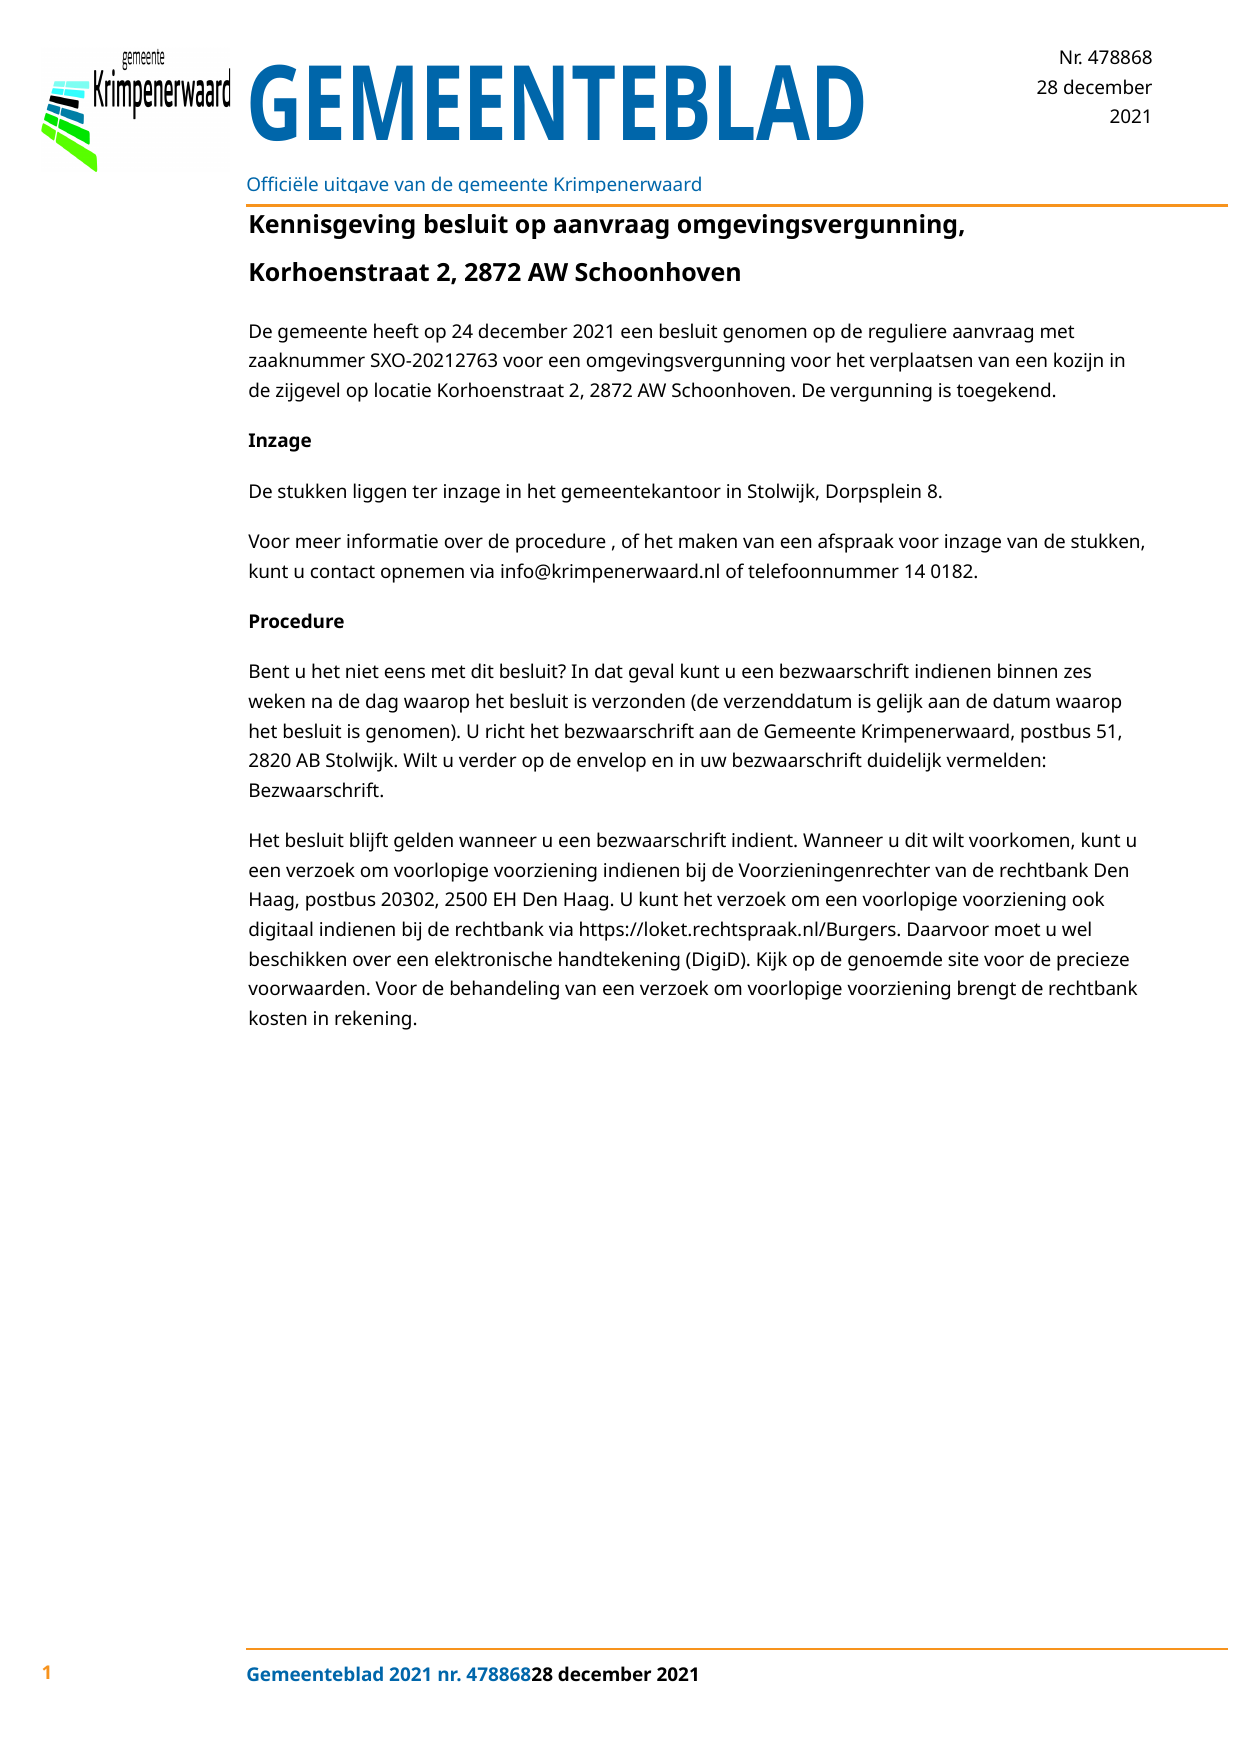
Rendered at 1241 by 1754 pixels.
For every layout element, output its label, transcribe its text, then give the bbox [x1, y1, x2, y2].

text Het besluit blijft gelden wanneer u een bezwaarschrift indient. Wanneer u dit wilt voorkomen, kunt u een verzoek om voorlopige voorziening indienen bij de Voorzieningenrechter van de rechtbank Den Haag, postbus 20302, 2500 EH Den Haag. U kunt het verzoek om een voorlopige voorziening ook digitaal indienen bij de rechtbank via https://loket.rechtspraak.nl/Burgers. Daarvoor moet u wel beschikken over een elektronische handtekening (DigiD). Kijk op de genoemde site voor de precieze voorwaarden. Voor de behandeling van een verzoek om voorlopige voorziening brengt de rechtbank kosten in rekening. [248, 827, 1152, 1031]
text Bent u het niet eens met dit besluit? In dat geval kunt u een bezwaarschrift indienen binnen zes weken na de dag waarop het besluit is verzonden (de verzenddatum is gelijk aan de datum waarop het besluit is genomen). U richt het bezwaarschrift aan de Gemeente Krimpenerwaard, postbus 51, 2820 AB Stolwijk. Wilt u verder op de envelop en in uw bezwaarschrift duidelijk vermelden: Bezwaarschrift. [248, 659, 1152, 803]
text Procedure [248, 608, 1152, 634]
text Voor meer informatie over de procedure , of het maken van een afspraak voor inzage van de stukken, kunt u contact opnemen via info@krimpenerwaard.nl of telefoonnummer 14 0182. [248, 528, 1152, 584]
text De gemeente heeft op 24 december 2021 een besluit genomen op de reguliere aanvraag met zaaknummer SXO-20212763 voor een omgevingsvergunning voor het verplaatsen van een kozijn in de zijgevel op locatie Korhoenstraat 2, 2872 AW Schoonhoven. De vergunning is toegekend. [248, 318, 1152, 403]
picture [41, 47, 231, 172]
text Inzage [248, 427, 1152, 453]
text Kennisgeving besluit op aanvraag omgevingsvergunning, Korhoenstraat 2, 2872 AW Schoonhoven [248, 207, 1152, 288]
text De stukken liggen ter inzage in het gemeentekantoor in Stolwijk, Dorpsplein 8. [248, 478, 1152, 504]
